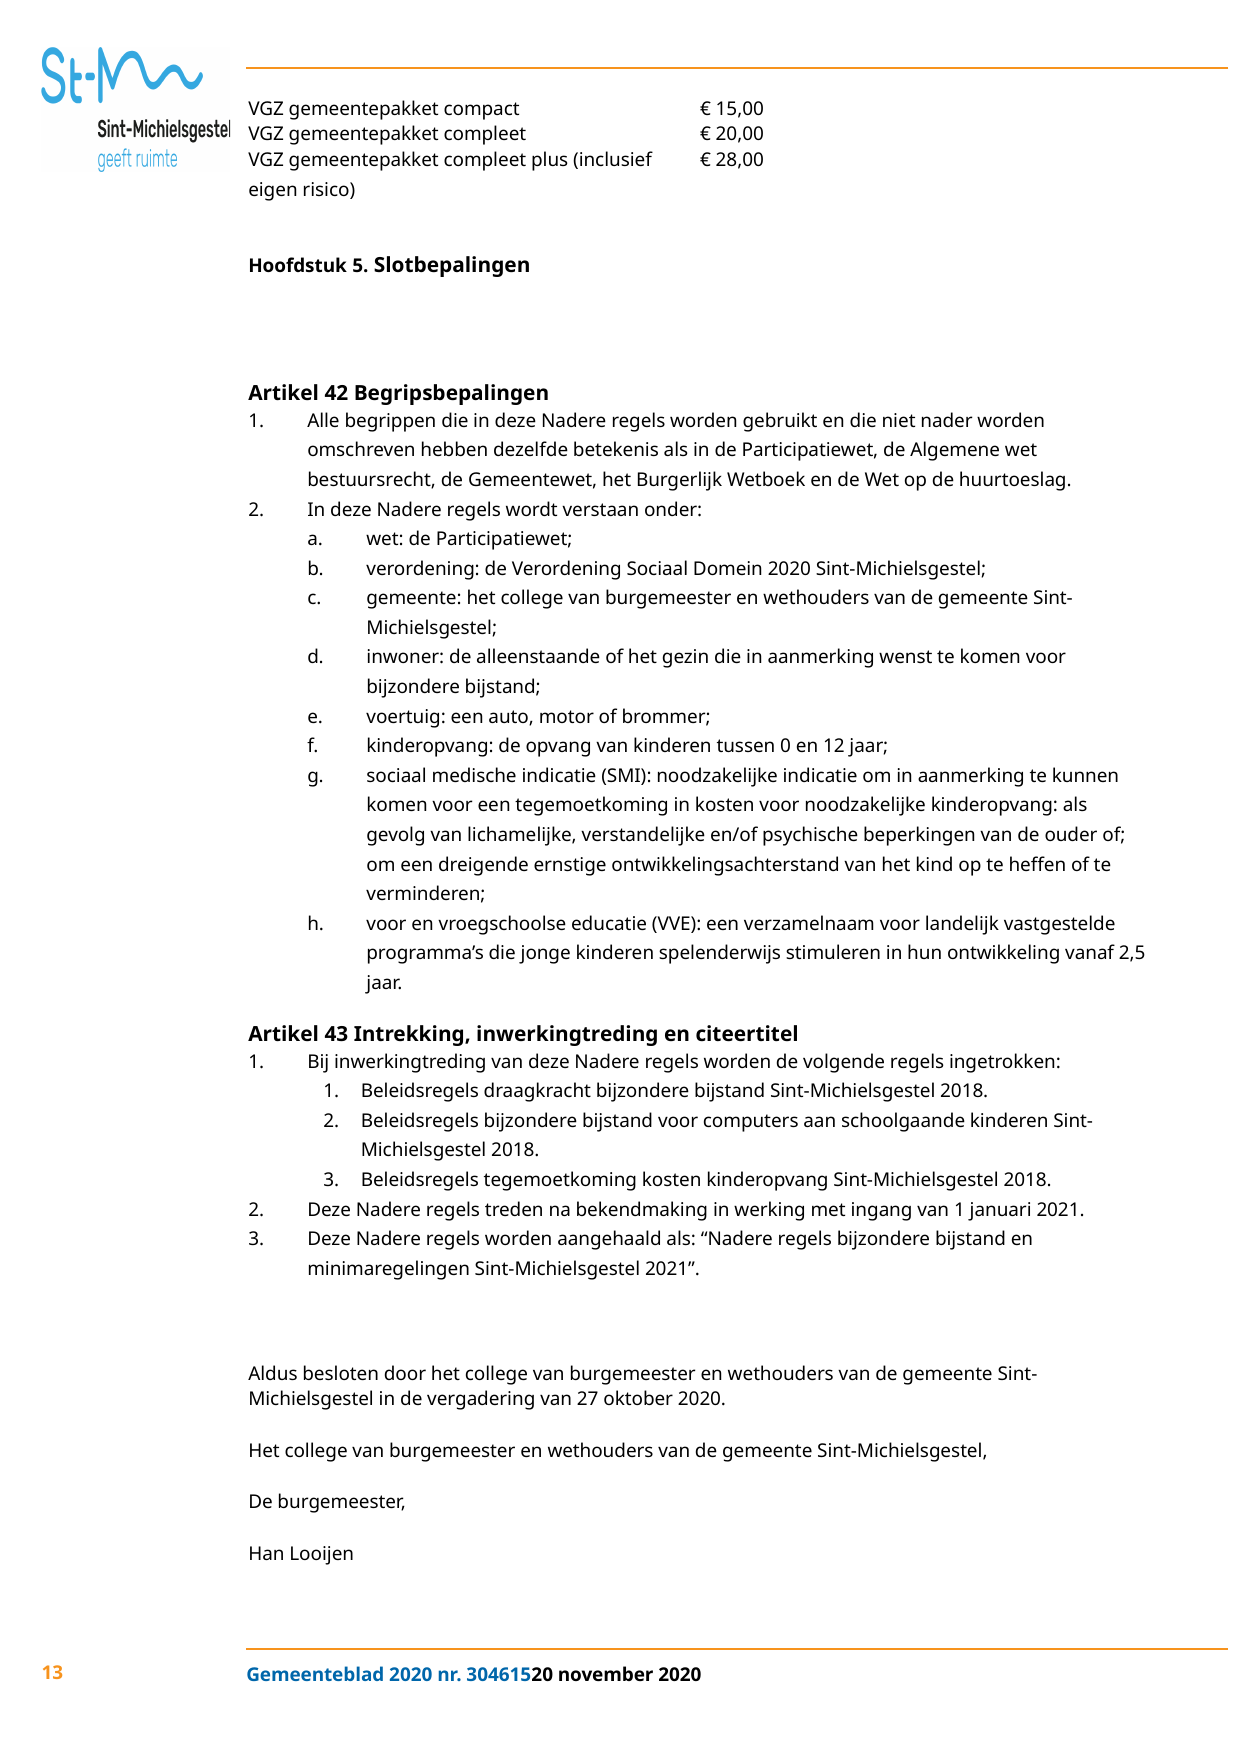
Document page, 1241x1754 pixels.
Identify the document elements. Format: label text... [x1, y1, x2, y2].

list Bij inwerkingtreding van deze Nadere regels worden de volgende regels ingetrokken: [248, 1048, 1152, 1074]
list inwoner: de alleenstaande of het gezin die in aanmerking wenst te komen voor bijzondere bijstand; [307, 644, 1152, 699]
text Aldus besloten door het college van burgemeester en wethouders van de gemeente Sint-Michielsgestel in de vergadering van 27 oktober 2020. [248, 1360, 1152, 1411]
text Artikel 43 Intrekking, inwerkingtreding en citeertitel [248, 1019, 1152, 1048]
table_cell VGZ gemeentepakket compact [248, 95, 700, 121]
text Artikel 42 Begripsbepalingen [248, 378, 1152, 407]
list sociaal medische indicatie (SMI): noodzakelijke indicatie om in aanmerking te kunnen komen voor een tegemoetkoming in kosten voor noodzakelijke kinderopvang: als gevolg van lichamelijke, verstandelijke en/of psychische beperkingen van de ouder of; om een dreigende ernstige ontwikkelingsachterstand van het kind op te heffen of te verminderen; [307, 762, 1152, 906]
list voor en vroegschoolse educatie (VVE): een verzamelnaam voor landelijk vastgestelde programma’s die jonge kinderen spelenderwijs stimuleren in hun ontwikkeling vanaf 2,5 jaar. [307, 910, 1152, 995]
list In deze Nadere regels wordt verstaan onder: [248, 496, 1152, 521]
list gemeente: het college van burgemeester en wethouders van de gemeente Sint-Michielsgestel; [307, 584, 1152, 640]
list Beleidsregels tegemoetkoming kosten kinderopvang Sint-Michielsgestel 2018. [323, 1166, 1152, 1192]
text Het college van burgemeester en wethouders van de gemeente Sint-Michielsgestel, [248, 1437, 1152, 1463]
list wet: de Participatiewet; [307, 525, 1152, 551]
text De burgemeester, [248, 1488, 1152, 1514]
picture [41, 47, 231, 172]
table_cell € 15,00 [700, 95, 1152, 121]
text Hoofdstuk 5. Slotbepalingen [248, 250, 1152, 279]
list Alle begrippen die in deze Nadere regels worden gebruikt en die niet nader worden omschreven hebben dezelfde betekenis als in de Participatiewet, de Algemene wet bestuursrecht, de Gemeentewet, het Burgerlijk Wetboek en de Wet op de huurtoeslag. [248, 407, 1152, 492]
list verordening: de Verordening Sociaal Domein 2020 Sint-Michielsgestel; [307, 555, 1152, 581]
list Beleidsregels bijzondere bijstand voor computers aan schoolgaande kinderen Sint-Michielsgestel 2018. [323, 1107, 1152, 1162]
table_cell € 20,00 [700, 121, 1152, 146]
list kinderopvang: de opvang van kinderen tussen 0 en 12 jaar; [307, 732, 1152, 758]
table_cell VGZ gemeentepakket compleet plus (inclusief eigen risico) [248, 146, 700, 202]
table_cell € 28,00 [700, 146, 1152, 202]
text Han Looijen [248, 1540, 1152, 1566]
list Deze Nadere regels worden aangehaald als: “Nadere regels bijzondere bijstand en minimaregelingen Sint-Michielsgestel 2021”. [248, 1225, 1152, 1281]
list voertuig: een auto, motor of brommer; [307, 703, 1152, 728]
list Beleidsregels draagkracht bijzondere bijstand Sint-Michielsgestel 2018. [323, 1077, 1152, 1103]
list Deze Nadere regels treden na bekendmaking in werking met ingang van 1 januari 2021. [248, 1196, 1152, 1222]
table_cell VGZ gemeentepakket compleet [248, 121, 700, 146]
